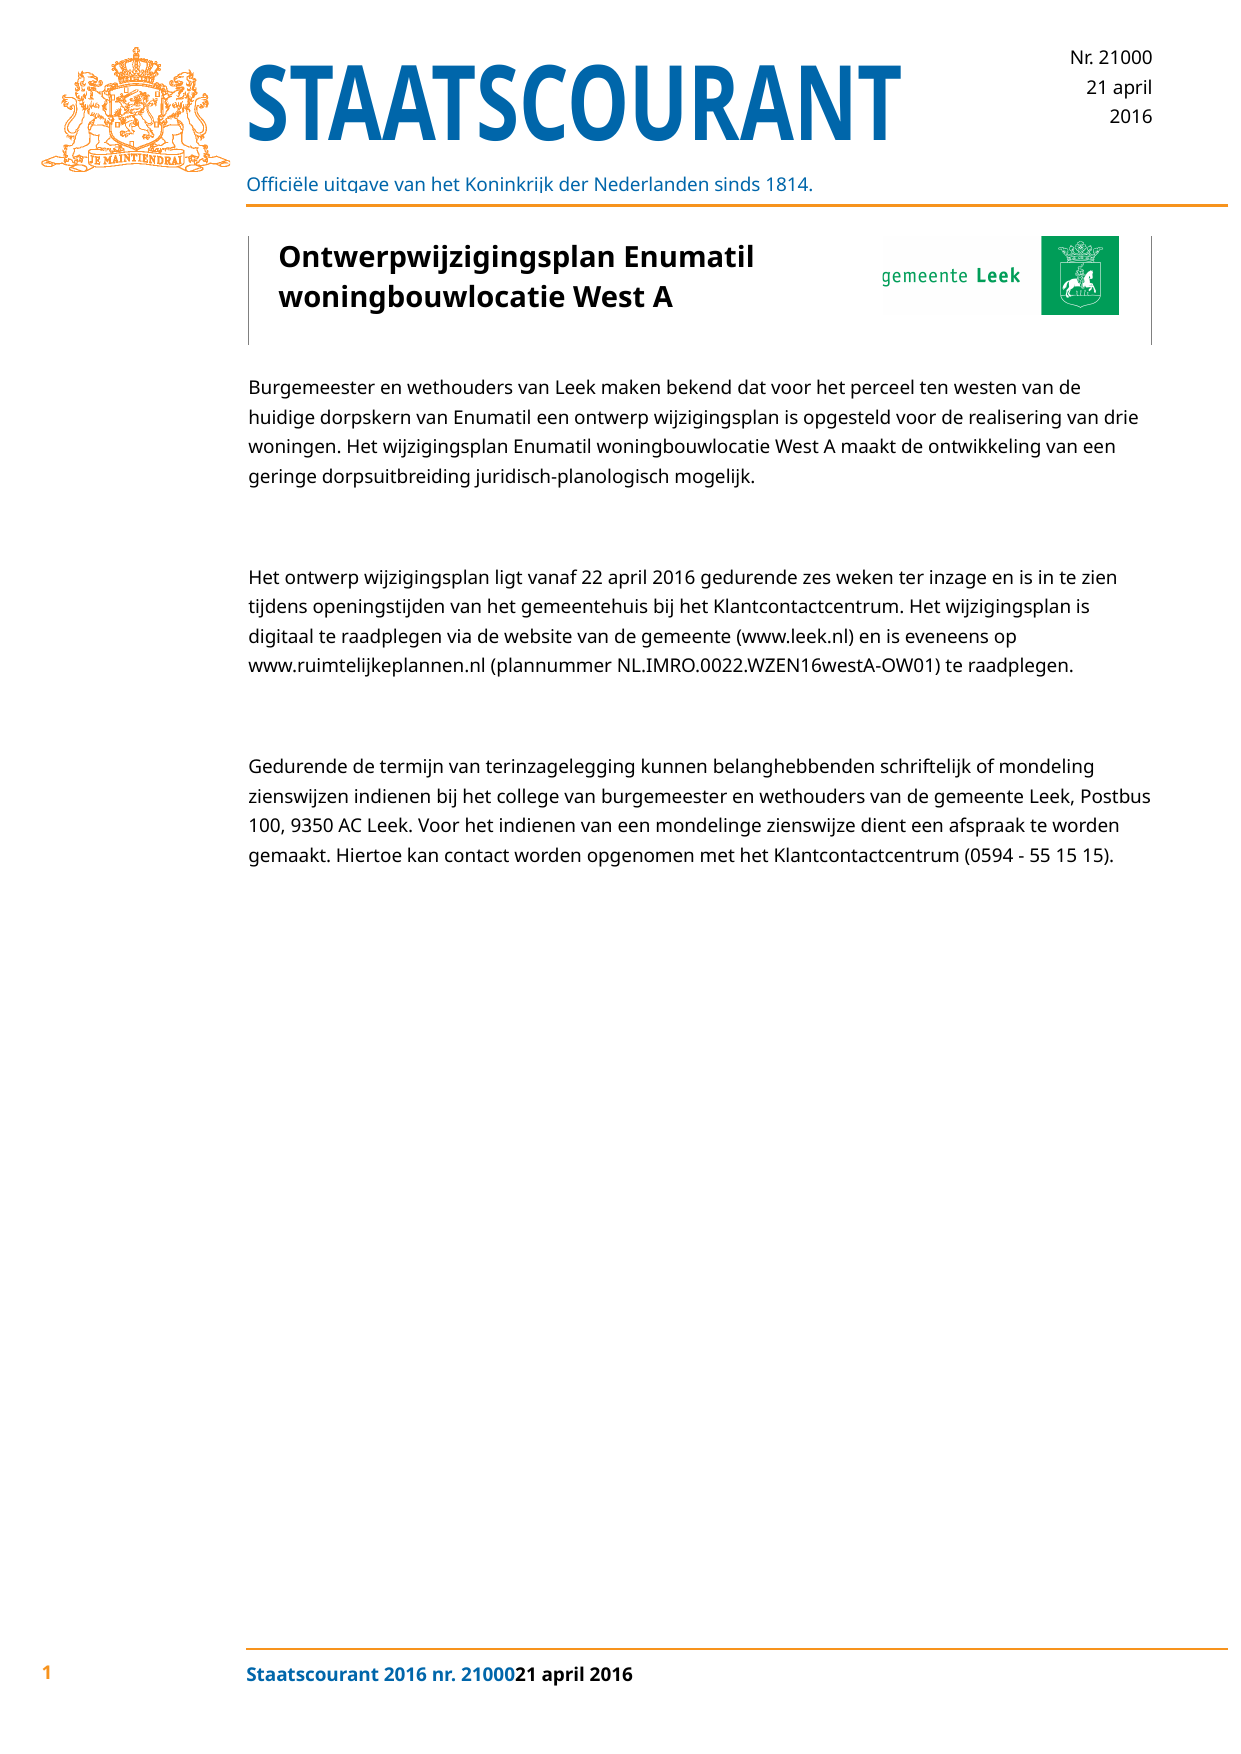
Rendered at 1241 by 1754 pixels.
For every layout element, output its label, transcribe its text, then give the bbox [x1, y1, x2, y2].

picture [41, 47, 231, 172]
text Burgemeester en wethouders van Leek maken bekend dat voor het perceel ten westen van de huidige dorpskern van Enumatil een ontwerp wijzigingsplan is opgesteld voor de realisering van drie woningen. Het wijzigingsplan Enumatil woningbouwlocatie West A maakt de ontwikkeling van een geringe dorpsuitbreiding juridisch-planologisch mogelijk. [248, 374, 1152, 489]
text Gedurende de termijn van terinzagelegging kunnen belanghebbenden schriftelijk of mondeling zienswijzen indienen bij het college van burgemeester en wethouders van de gemeente Leek, Postbus 100, 9350 AC Leek. Voor het indienen van een mondelinge zienswijze dient een afspraak te worden gemaakt. Hiertoe kan contact worden opgenomen met het Klantcontactcentrum (0594 - 55 15 15). [248, 753, 1152, 868]
picture [882, 236, 1119, 315]
table_header [850, 236, 1151, 345]
text Het ontwerp wijzigingsplan ligt vanaf 22 april 2016 gedurende zes weken ter inzage en is in te zien tijdens openingstijden van het gemeentehuis bij het Klantcontactcentrum. Het wijzigingsplan is digitaal te raadplegen via de website van de gemeente (www.leek.nl) en is eveneens op www.ruimtelijkeplannen.nl (plannummer NL.IMRO.0022.WZEN16westA-OW01) te raadplegen. [248, 564, 1152, 678]
table_header Ontwerpwijzigingsplan Enumatil woningbouwlocatie West A [249, 236, 850, 345]
